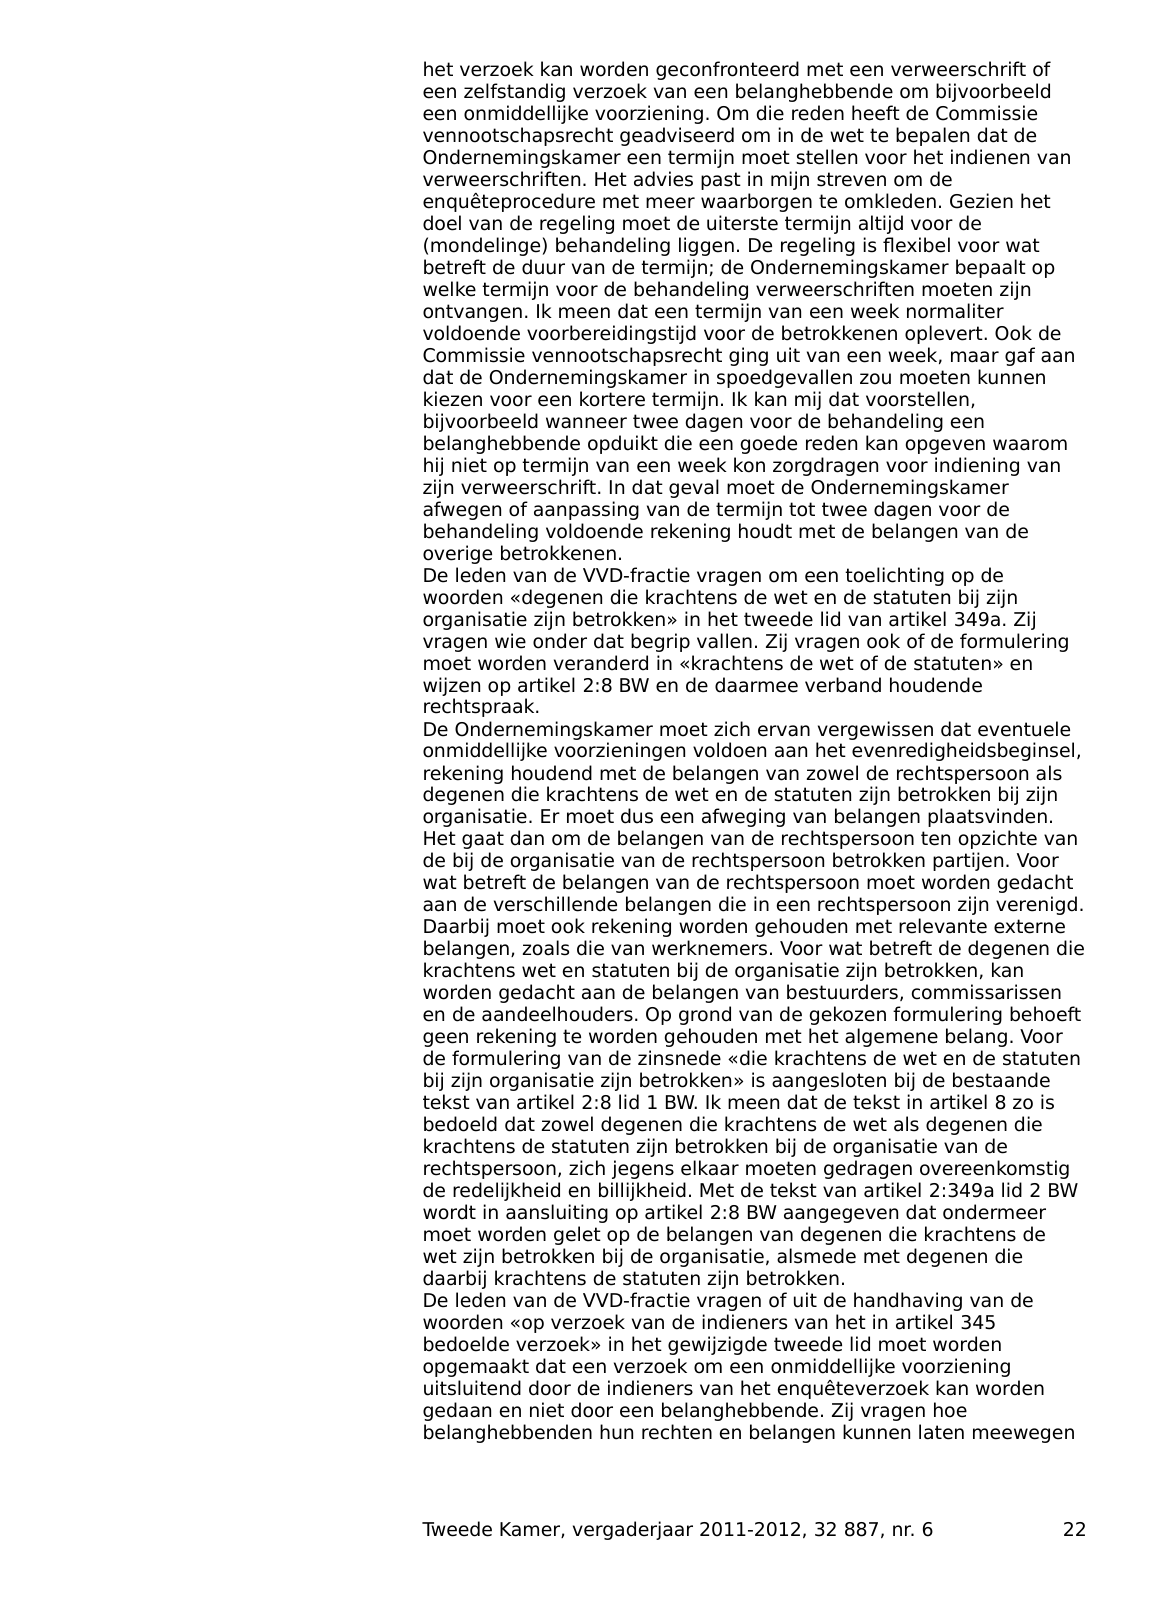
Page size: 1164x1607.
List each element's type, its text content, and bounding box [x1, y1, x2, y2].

text De leden van de VVD-fractie vragen om een toelichting op de woorden «degenen die krachtens de wet en de statuten bij zijn organisatie zijn betrokken» in het tweede lid van artikel 349a. Zij vragen wie onder dat begrip vallen. Zij vragen ook of de formulering moet worden veranderd in «krachtens de wet of de statuten» en wijzen op artikel 2:8 BW en de daarmee verband houdende rechtspraak. [422, 564, 1087, 718]
text De Ondernemingskamer moet zich ervan vergewissen dat eventuele onmiddellijke voorzieningen voldoen aan het evenredigheidsbeginsel, rekening houdend met de belangen van zowel de rechtspersoon als degenen die krachtens de wet en de statuten zijn betrokken bij zijn organisatie. Er moet dus een afweging van belangen plaatsvinden. Het gaat dan om de belangen van de rechtspersoon ten opzichte van de bij de organisatie van de rechtspersoon betrokken partijen. Voor wat betreft de belangen van de rechtspersoon moet worden gedacht aan de verschillende belangen die in een rechtspersoon zijn verenigd. Daarbij moet ook rekening worden gehouden met relevante externe belangen, zoals die van werknemers. Voor wat betreft de degenen die krachtens wet en statuten bij de organisatie zijn betrokken, kan worden gedacht aan de belangen van bestuurders, commissarissen en de aandeelhouders. Op grond van de gekozen formulering behoeft geen rekening te worden gehouden met het algemene belang. Voor de formulering van de zinsnede «die krachtens de wet en de statuten bij zijn organisatie zijn betrokken» is aangesloten bij de bestaande tekst van artikel 2:8 lid 1 BW. Ik meen dat de tekst in artikel 8 zo is bedoeld dat zowel degenen die krachtens de wet als degenen die krachtens de statuten zijn betrokken bij de organisatie van de rechtspersoon, zich jegens elkaar moeten gedragen overeenkomstig de redelijkheid en billijkheid. Met de tekst van artikel 2:349a lid 2 BW wordt in aansluiting op artikel 2:8 BW aangegeven dat ondermeer moet worden gelet op de belangen van degenen die krachtens de wet zijn betrokken bij de organisatie, alsmede met degenen die daarbij krachtens de statuten zijn betrokken. [422, 718, 1087, 1290]
text het verzoek kan worden geconfronteerd met een verweerschrift of een zelfstandig verzoek van een belanghebbende om bijvoorbeeld een onmiddellijke voorziening. Om die reden heeft de Commissie vennootschapsrecht geadviseerd om in de wet te bepalen dat de Ondernemingskamer een termijn moet stellen voor het indienen van verweerschriften. Het advies past in mijn streven om de enquêteprocedure met meer waarborgen te omkleden. Gezien het doel van de regeling moet de uiterste termijn altijd voor de (mondelinge) behandeling liggen. De regeling is flexibel voor wat betreft de duur van de termijn; de Ondernemingskamer bepaalt op welke termijn voor de behandeling verweerschriften moeten zijn ontvangen. Ik meen dat een termijn van een week normaliter voldoende voorbereidingstijd voor de betrokkenen oplevert. Ook de Commissie vennootschapsrecht ging uit van een week, maar gaf aan dat de Ondernemingskamer in spoedgevallen zou moeten kunnen kiezen voor een kortere termijn. Ik kan mij dat voorstellen, bijvoorbeeld wanneer twee dagen voor de behandeling een belanghebbende opduikt die een goede reden kan opgeven waarom hij niet op termijn van een week kon zorgdragen voor indiening van zijn verweerschrift. In dat geval moet de Ondernemingskamer afwegen of aanpassing van de termijn tot twee dagen voor de behandeling voldoende rekening houdt met de belangen van de overige betrokkenen. [422, 59, 1087, 564]
text De leden van de VVD-fractie vragen of uit de handhaving van de woorden «op verzoek van de indieners van het in artikel 345 bedoelde verzoek» in het gewijzigde tweede lid moet worden opgemaakt dat een verzoek om een onmiddellijke voorziening uitsluitend door de indieners van het enquêteverzoek kan worden gedaan en niet door een belanghebbende. Zij vragen hoe belanghebbenden hun rechten en belangen kunnen laten meewegen [422, 1290, 1087, 1444]
